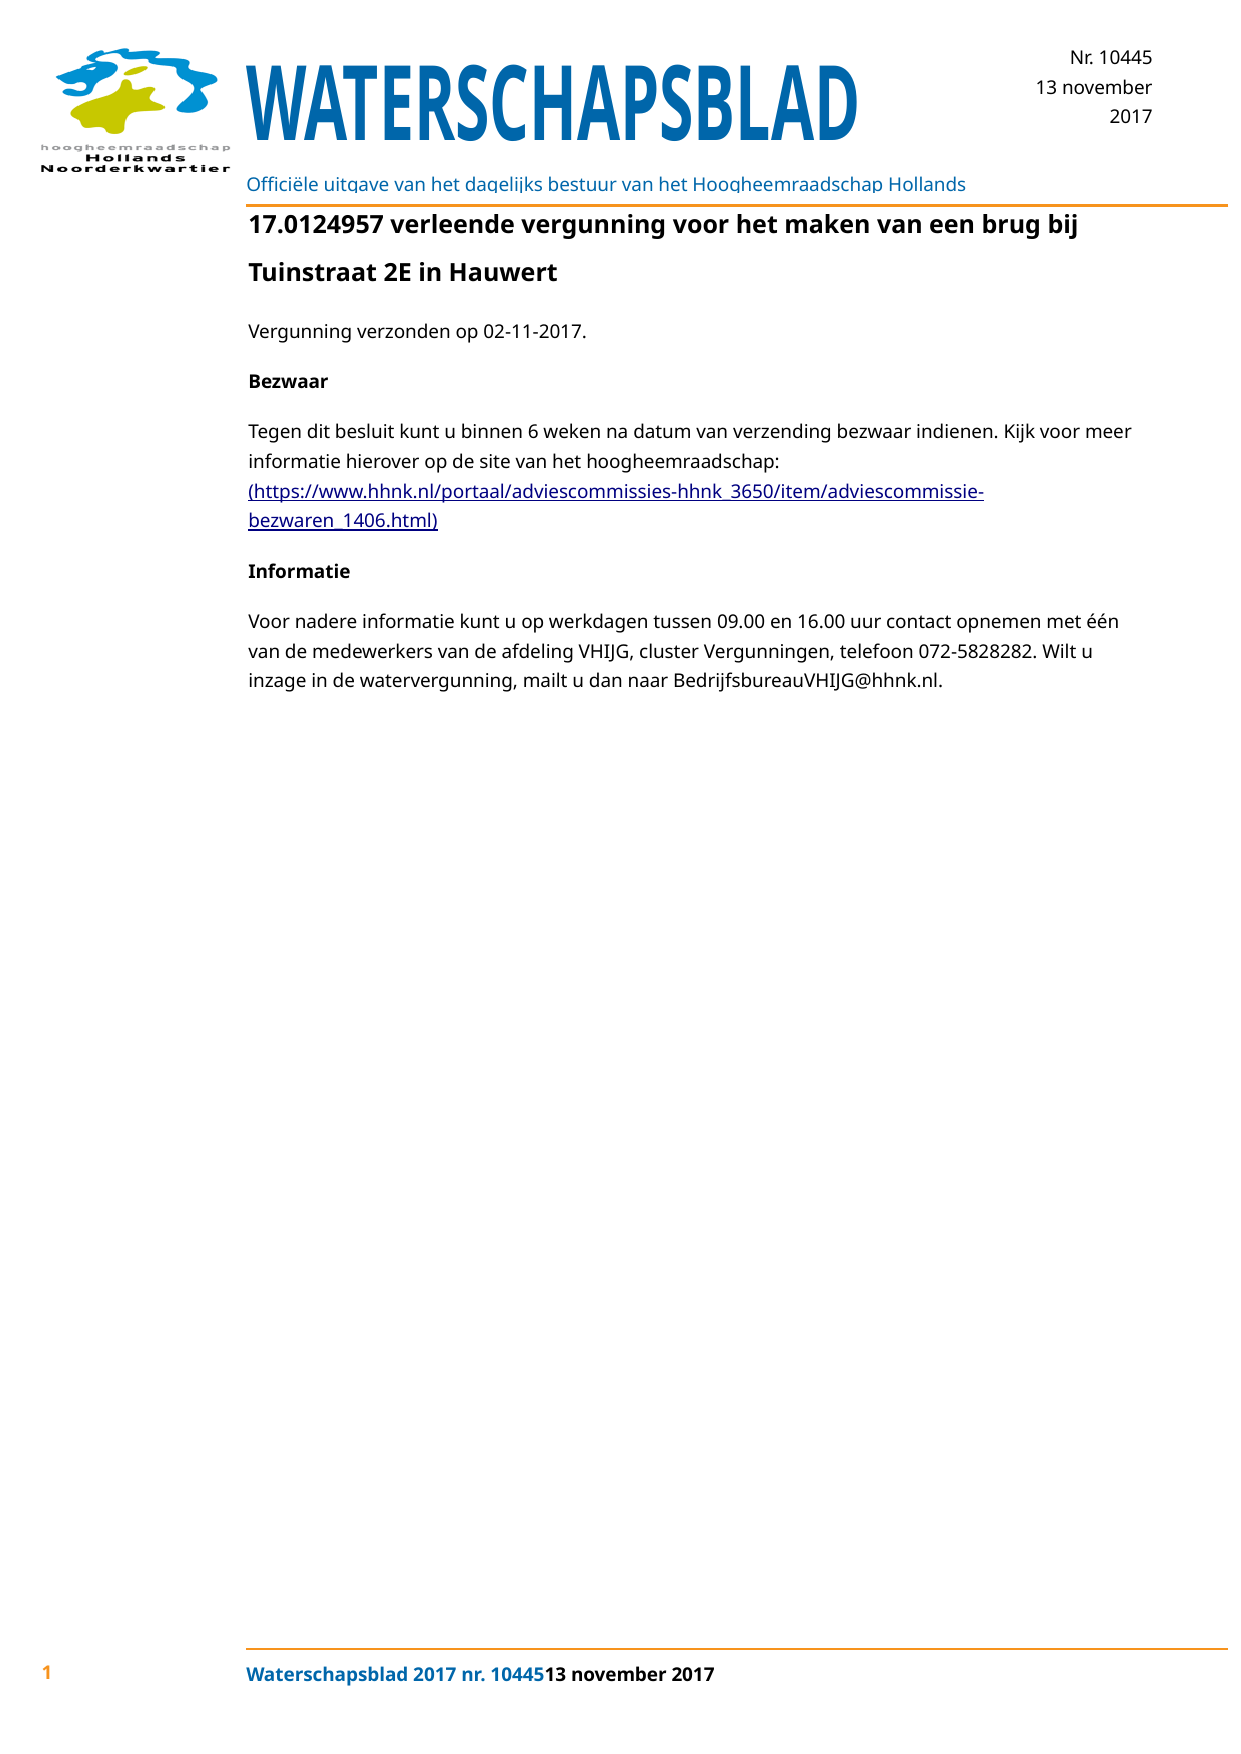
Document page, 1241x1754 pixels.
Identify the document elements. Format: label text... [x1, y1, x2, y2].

text Tegen dit besluit kunt u binnen 6 weken na datum van verzending bezwaar indienen. Kijk voor meer informatie hierover op de site van het hoogheemraadschap: (https://www.hhnk.nl/portaal/adviescommissies-hhnk_3650/item/adviescommissie-bezwaren_1406.html) [248, 419, 1152, 533]
picture [41, 47, 231, 172]
text Vergunning verzonden op 02-11-2017. [248, 318, 1152, 344]
text Bezwaar [248, 368, 1152, 394]
text Voor nadere informatie kunt u op werkdagen tussen 09.00 en 16.00 uur contact opnemen met één van de medewerkers van de afdeling VHIJG, cluster Vergunningen, telefoon 072-5828282. Wilt u inzage in de watervergunning, mailt u dan naar BedrijfsbureauVHIJG@hhnk.nl. [248, 608, 1152, 693]
text 17.0124957 verleende vergunning voor het maken van een brug bij Tuinstraat 2E in Hauwert [248, 207, 1152, 288]
text Informatie [248, 558, 1152, 584]
